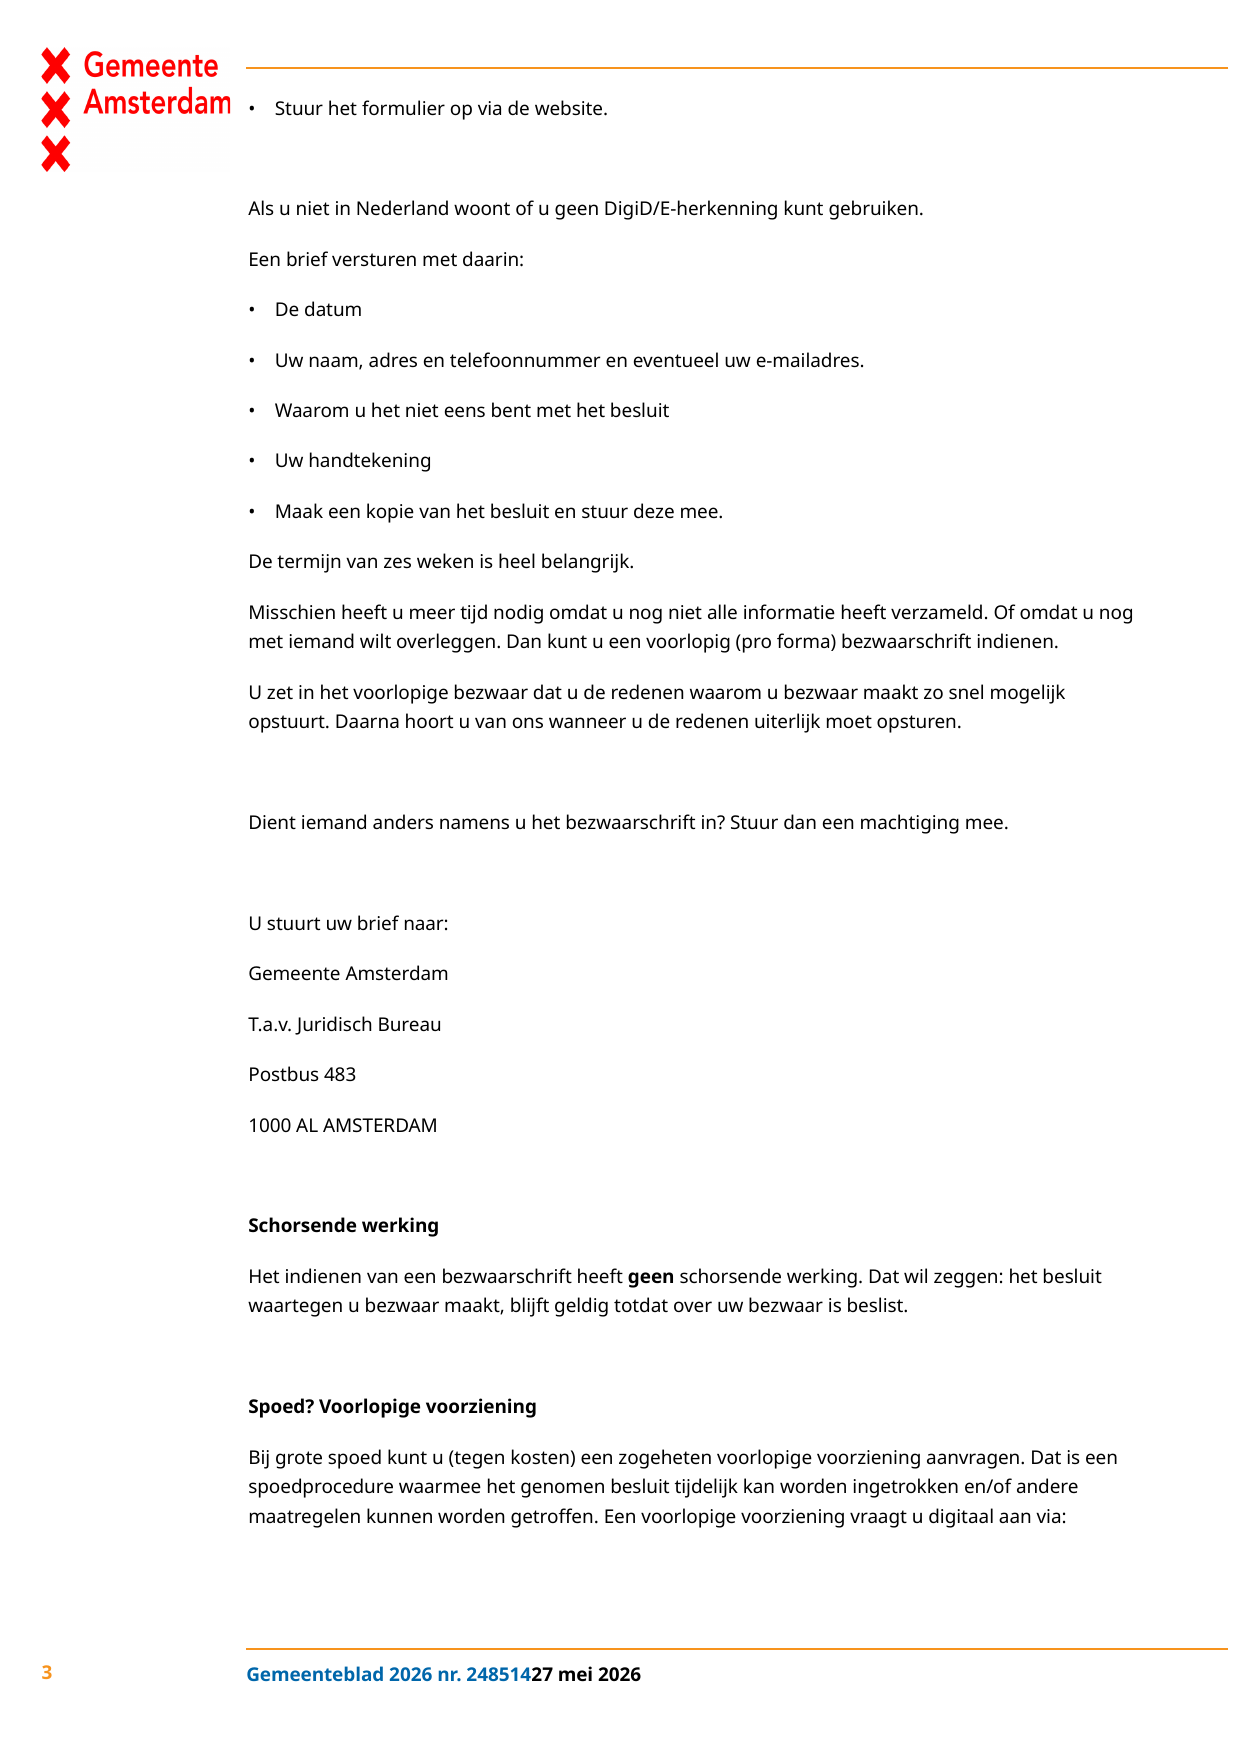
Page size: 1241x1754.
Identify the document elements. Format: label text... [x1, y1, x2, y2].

text Als u niet in Nederland woont of u geen DigiD/E-herkenning kunt gebruiken. [248, 196, 1152, 221]
text Spoed? Voorlopige voorziening [248, 1393, 1152, 1419]
text U stuurt uw brief naar: [248, 910, 1152, 936]
text Het indienen van een bezwaarschrift heeft geen schorsende werking. Dat wil zeggen: het besluit waartegen u bezwaar maakt, blijft geldig totdat over uw bezwaar is beslist. [248, 1263, 1152, 1318]
text • Uw handtekening [248, 448, 1152, 473]
picture [41, 47, 231, 172]
text • Uw naam, adres en telefoonnummer en eventueel uw e-mailadres. [248, 347, 1152, 373]
text • Waarom u het niet eens bent met het besluit [248, 397, 1152, 423]
text Schorsende werking [248, 1213, 1152, 1238]
text Postbus 483 [248, 1061, 1152, 1087]
text • De datum [248, 296, 1152, 322]
text Een brief versturen met daarin: [248, 246, 1152, 272]
text Misschien heeft u meer tijd nodig omdat u nog niet alle informatie heeft verzameld. Of omdat u nog met iemand wilt overleggen. Dan kunt u een voorlopig (pro forma) bezwaarschrift indienen. [248, 599, 1152, 654]
text T.a.v. Juridisch Bureau [248, 1011, 1152, 1037]
text • Maak een kopie van het besluit en stuur deze mee. [248, 498, 1152, 524]
text Bij grote spoed kunt u (tegen kosten) een zogeheten voorlopige voorziening aanvragen. Dat is een spoedprocedure waarmee het genomen besluit tijdelijk kan worden ingetrokken en/of andere maatregelen kunnen worden getroffen. Een voorlopige voorziening vraagt u digitaal aan via: [248, 1444, 1152, 1529]
text Dient iemand anders namens u het bezwaarschrift in? Stuur dan een machtiging mee. [248, 809, 1152, 835]
text • Stuur het formulier op via de website. [248, 95, 1152, 121]
text Gemeente Amsterdam [248, 961, 1152, 986]
text De termijn van zes weken is heel belangrijk. [248, 548, 1152, 574]
text 1000 AL AMSTERDAM [248, 1112, 1152, 1138]
text U zet in het voorlopige bezwaar dat u de redenen waarom u bezwaar maakt zo snel mogelijk opstuurt. Daarna hoort u van ons wanneer u de redenen uiterlijk moet opsturen. [248, 679, 1152, 734]
